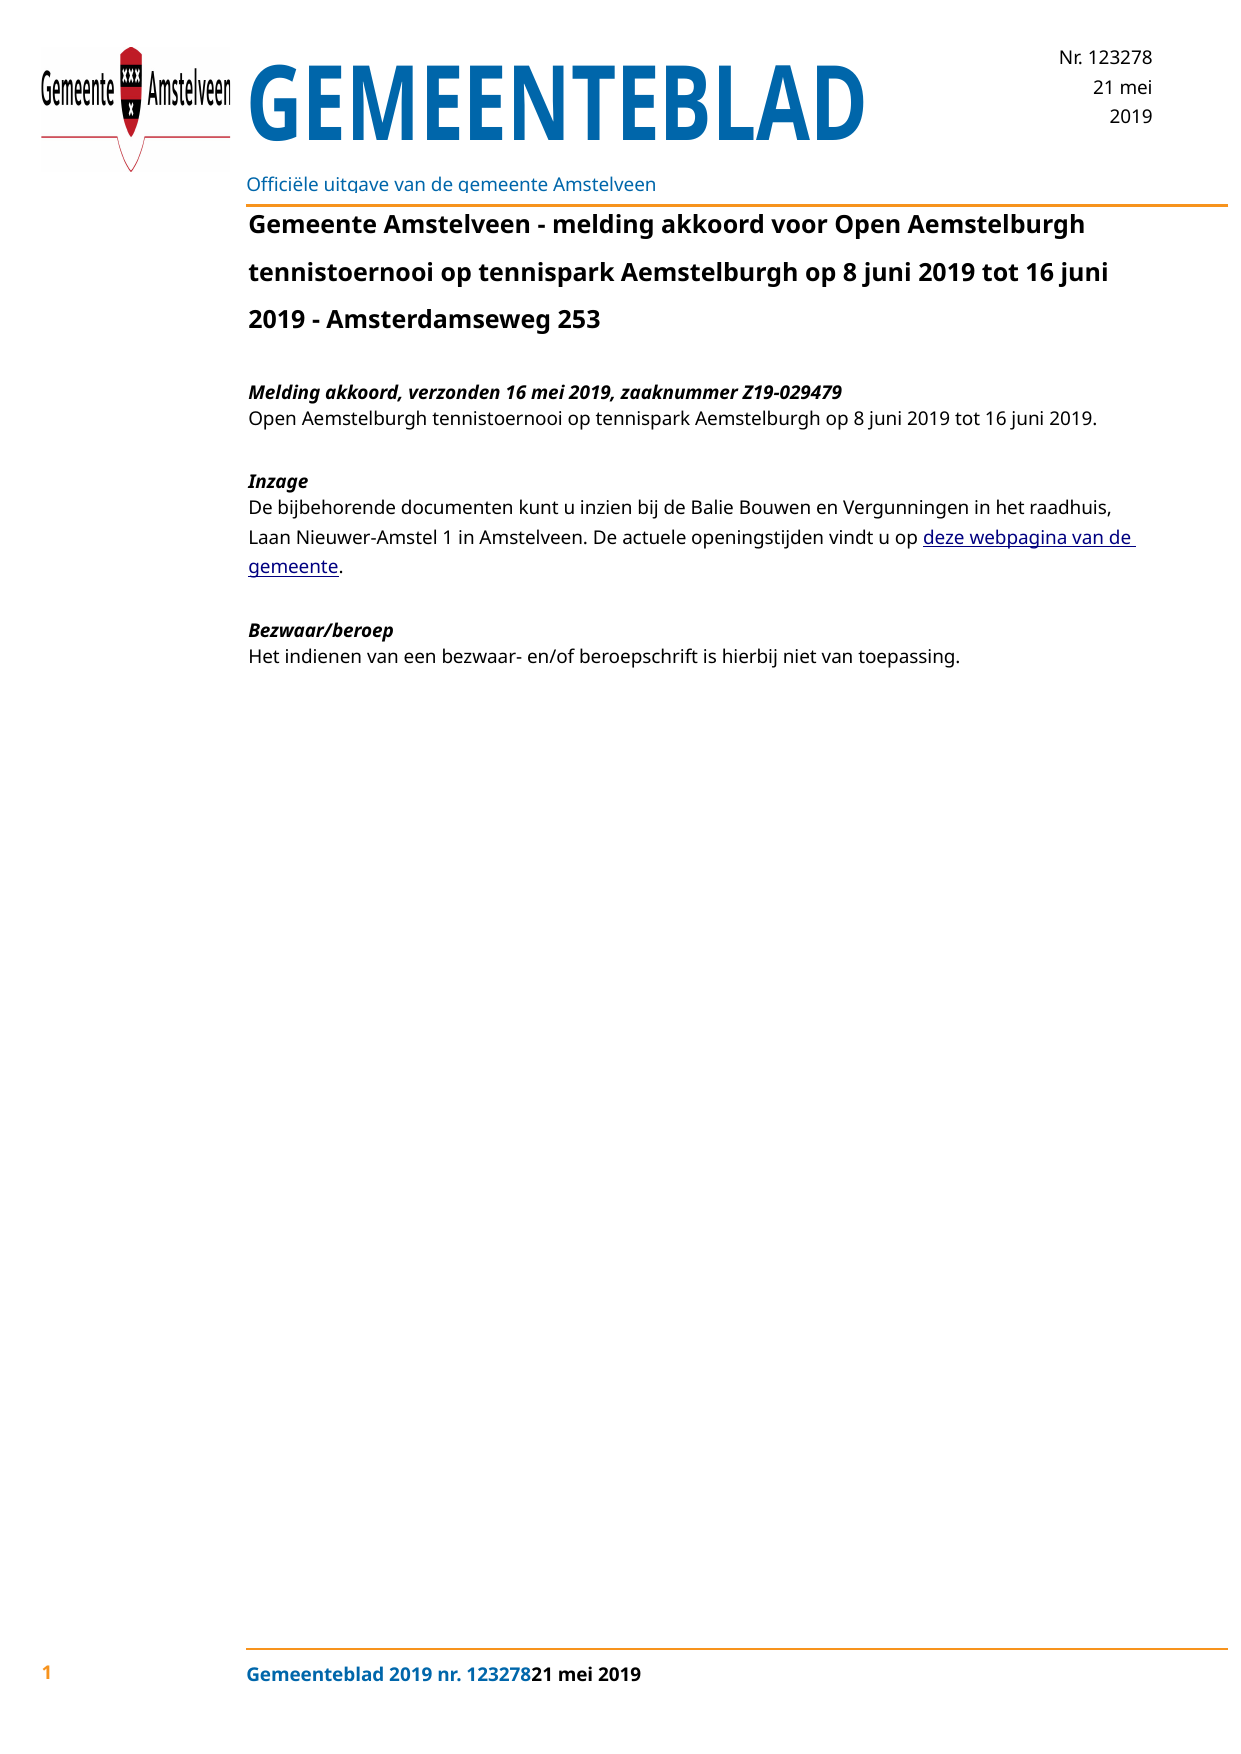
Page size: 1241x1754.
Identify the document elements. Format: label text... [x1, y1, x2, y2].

picture [41, 47, 231, 172]
text Gemeente Amstelveen - melding akkoord voor Open Aemstelburgh tennistoernooi op tennispark Aemstelburgh op 8 juni 2019 tot 16 juni 2019 - Amsterdamseweg 253 [248, 207, 1152, 336]
text Melding akkoord, verzonden 16 mei 2019, zaaknummer Z19-029479 [248, 379, 1152, 405]
text Inzage [248, 469, 1152, 494]
text Bezwaar/beroep [248, 618, 1152, 643]
text Het indienen van een bezwaar- en/of beroepschrift is hierbij niet van toepassing. [248, 643, 1152, 669]
text Open Aemstelburgh tennistoernooi op tennispark Aemstelburgh op 8 juni 2019 tot 16 juni 2019. [248, 405, 1152, 431]
text De bijbehorende documenten kunt u inzien bij de Balie Bouwen en Vergunningen in het raadhuis, Laan Nieuwer-Amstel 1 in Amstelveen. De actuele openingstijden vindt u op deze webpagina van de gemeente. [248, 494, 1152, 579]
